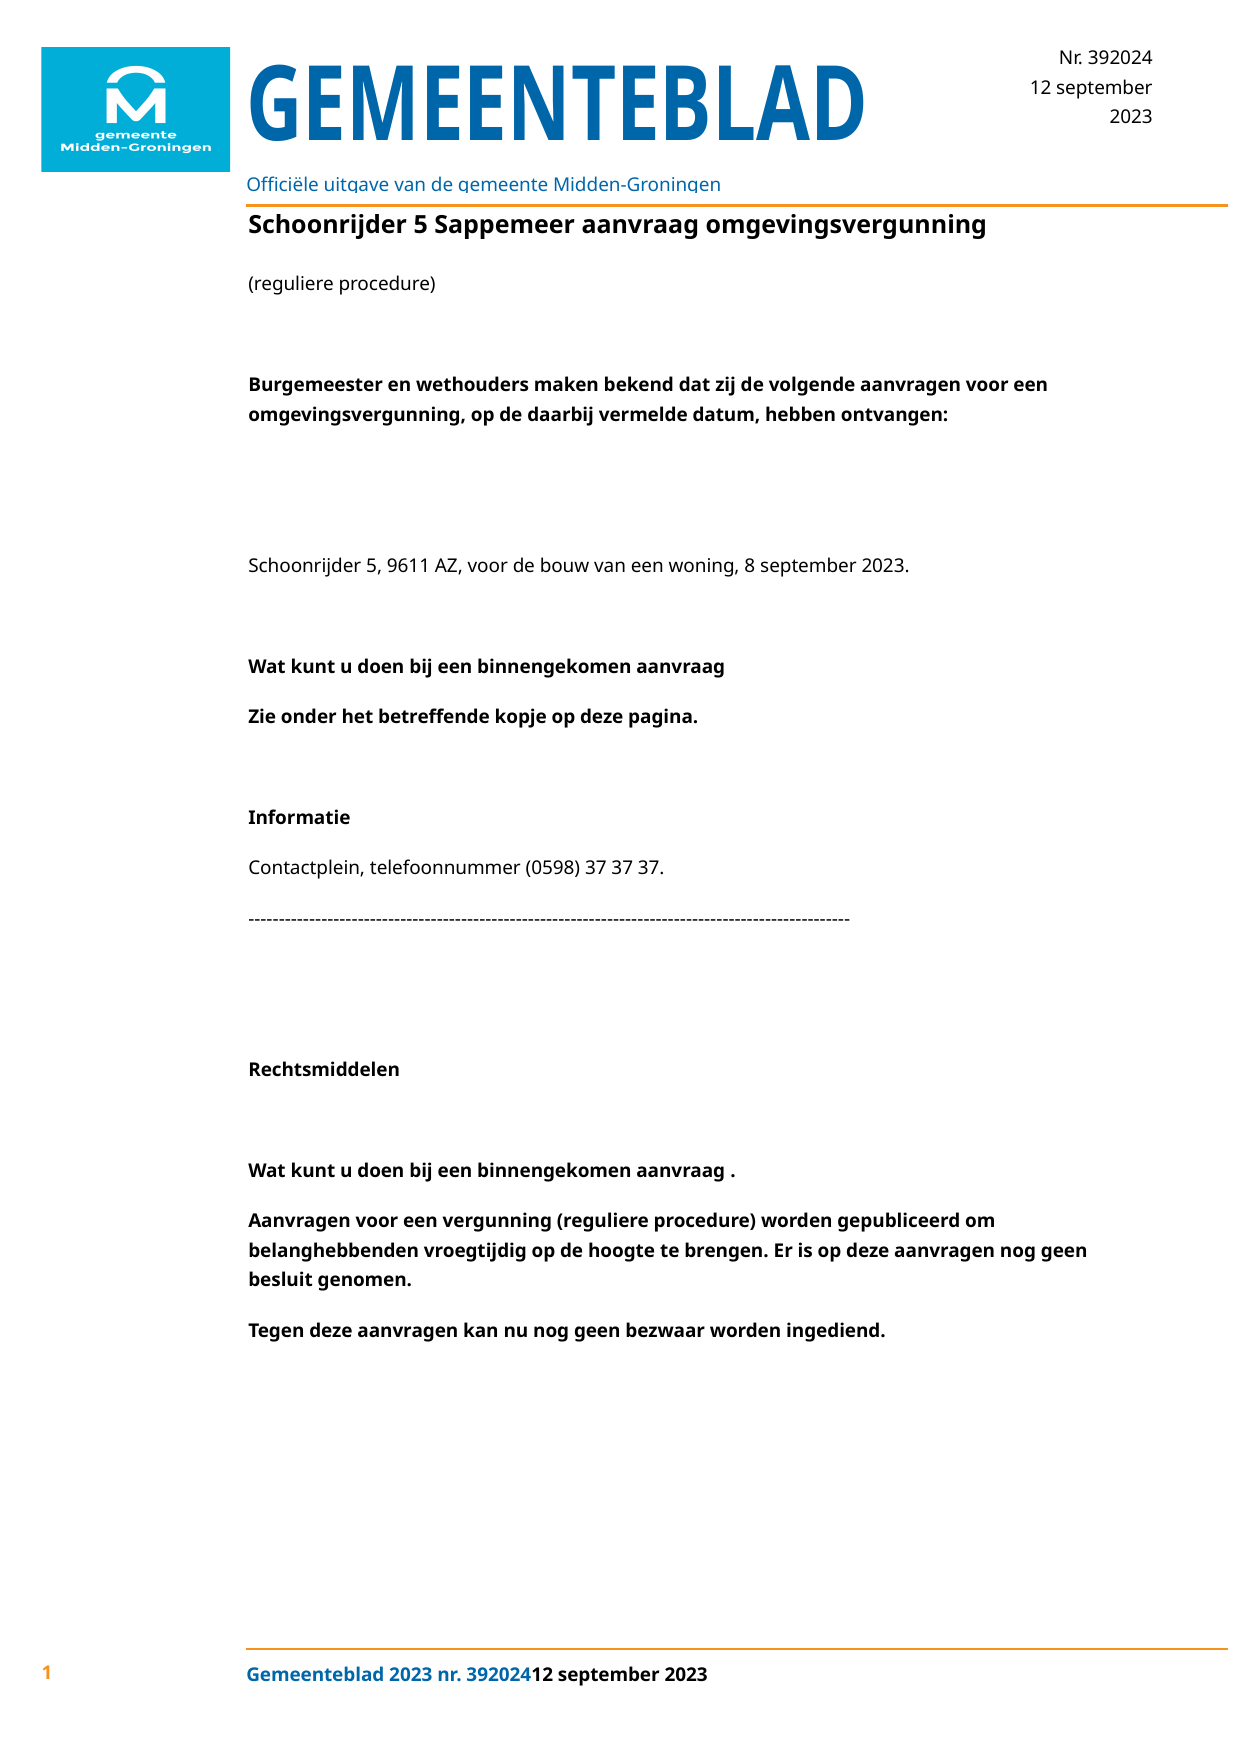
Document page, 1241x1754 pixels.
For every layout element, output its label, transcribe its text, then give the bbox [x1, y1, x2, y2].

text Aanvragen voor een vergunning (reguliere procedure) worden gepubliceerd om belanghebbenden vroegtijdig op de hoogte te brengen. Er is op deze aanvragen nog geen besluit genomen. [248, 1207, 1152, 1292]
text Schoonrijder 5, 9611 AZ, voor de bouw van een woning, 8 september 2023. [248, 552, 1152, 578]
text Rechtsmiddelen [248, 1056, 1152, 1082]
text Wat kunt u doen bij een binnengekomen aanvraag . [248, 1157, 1152, 1183]
text Informatie [248, 804, 1152, 830]
text (reguliere procedure) [248, 270, 1152, 296]
picture [108, 66, 164, 82]
picture [184, 146, 190, 153]
text Wat kunt u doen bij een binnengekomen aanvraag [248, 653, 1152, 678]
text Tegen deze aanvragen kan nu nog geen bezwaar worden ingediend. [248, 1317, 1152, 1343]
text Contactplein, telefoonnummer (0598) 37 37 37. [248, 854, 1152, 880]
picture [107, 89, 165, 122]
text Schoonrijder 5 Sappemeer aanvraag omgevingsvergunning [248, 207, 1152, 241]
text --------------------------------------------------------------------------------------------------- [248, 905, 1152, 931]
text Burgemeester en wethouders maken bekend dat zij de volgende aanvragen voor een omgevingsvergunning, op de daarbij vermelde datum, hebben ontvangen: [248, 371, 1152, 426]
text Zie onder het betreffende kopje op deze pagina. [248, 703, 1152, 729]
